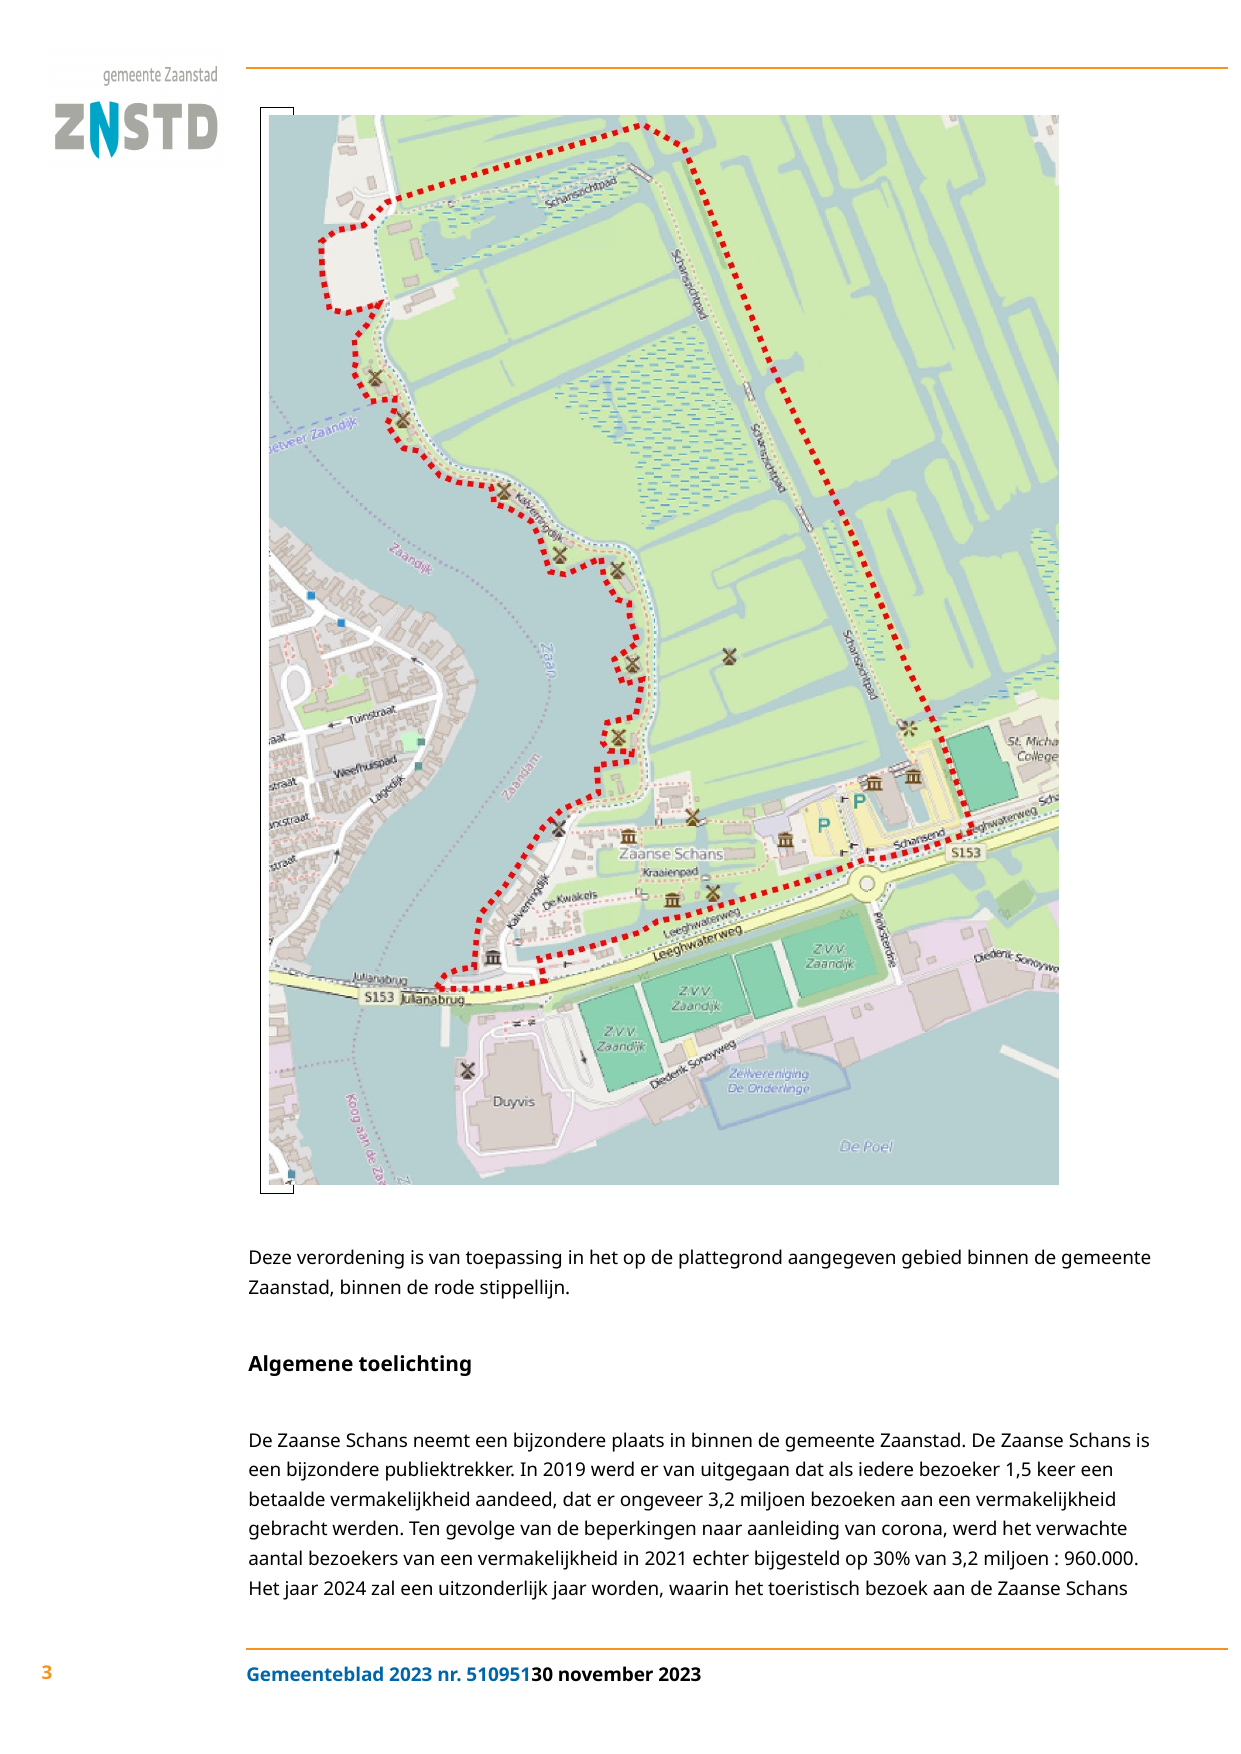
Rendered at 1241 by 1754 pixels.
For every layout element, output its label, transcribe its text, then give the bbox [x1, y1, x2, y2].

text Het jaar 2024 zal een uitzonderlijk jaar worden, waarin het toeristisch bezoek aan de Zaanse Schans [248, 1575, 1152, 1601]
text De Zaanse Schans neemt een bijzondere plaats in binnen de gemeente Zaanstad. De Zaanse Schans is een bijzondere publiektrekker. In 2019 werd er van uitgegaan dat als iedere bezoeker 1,5 keer een betaalde vermakelijkheid aandeed, dat er ongeveer 3,2 miljoen bezoeken aan een vermakelijkheid gebracht werden. Ten gevolge van de beperkingen naar aanleiding van corona, werd het verwachte aantal bezoekers van een vermakelijkheid in 2021 echter bijgesteld op 30% van 3,2 miljoen : 960.000. [248, 1427, 1152, 1571]
picture [268, 115, 1059, 1185]
text Deze verordening is van toepassing in het op de plattegrond aangegeven gebied binnen de gemeente Zaanstad, binnen de rode stippellijn. [248, 1244, 1152, 1300]
text Algemene toelichting [248, 1349, 1152, 1378]
picture [41, 47, 231, 172]
